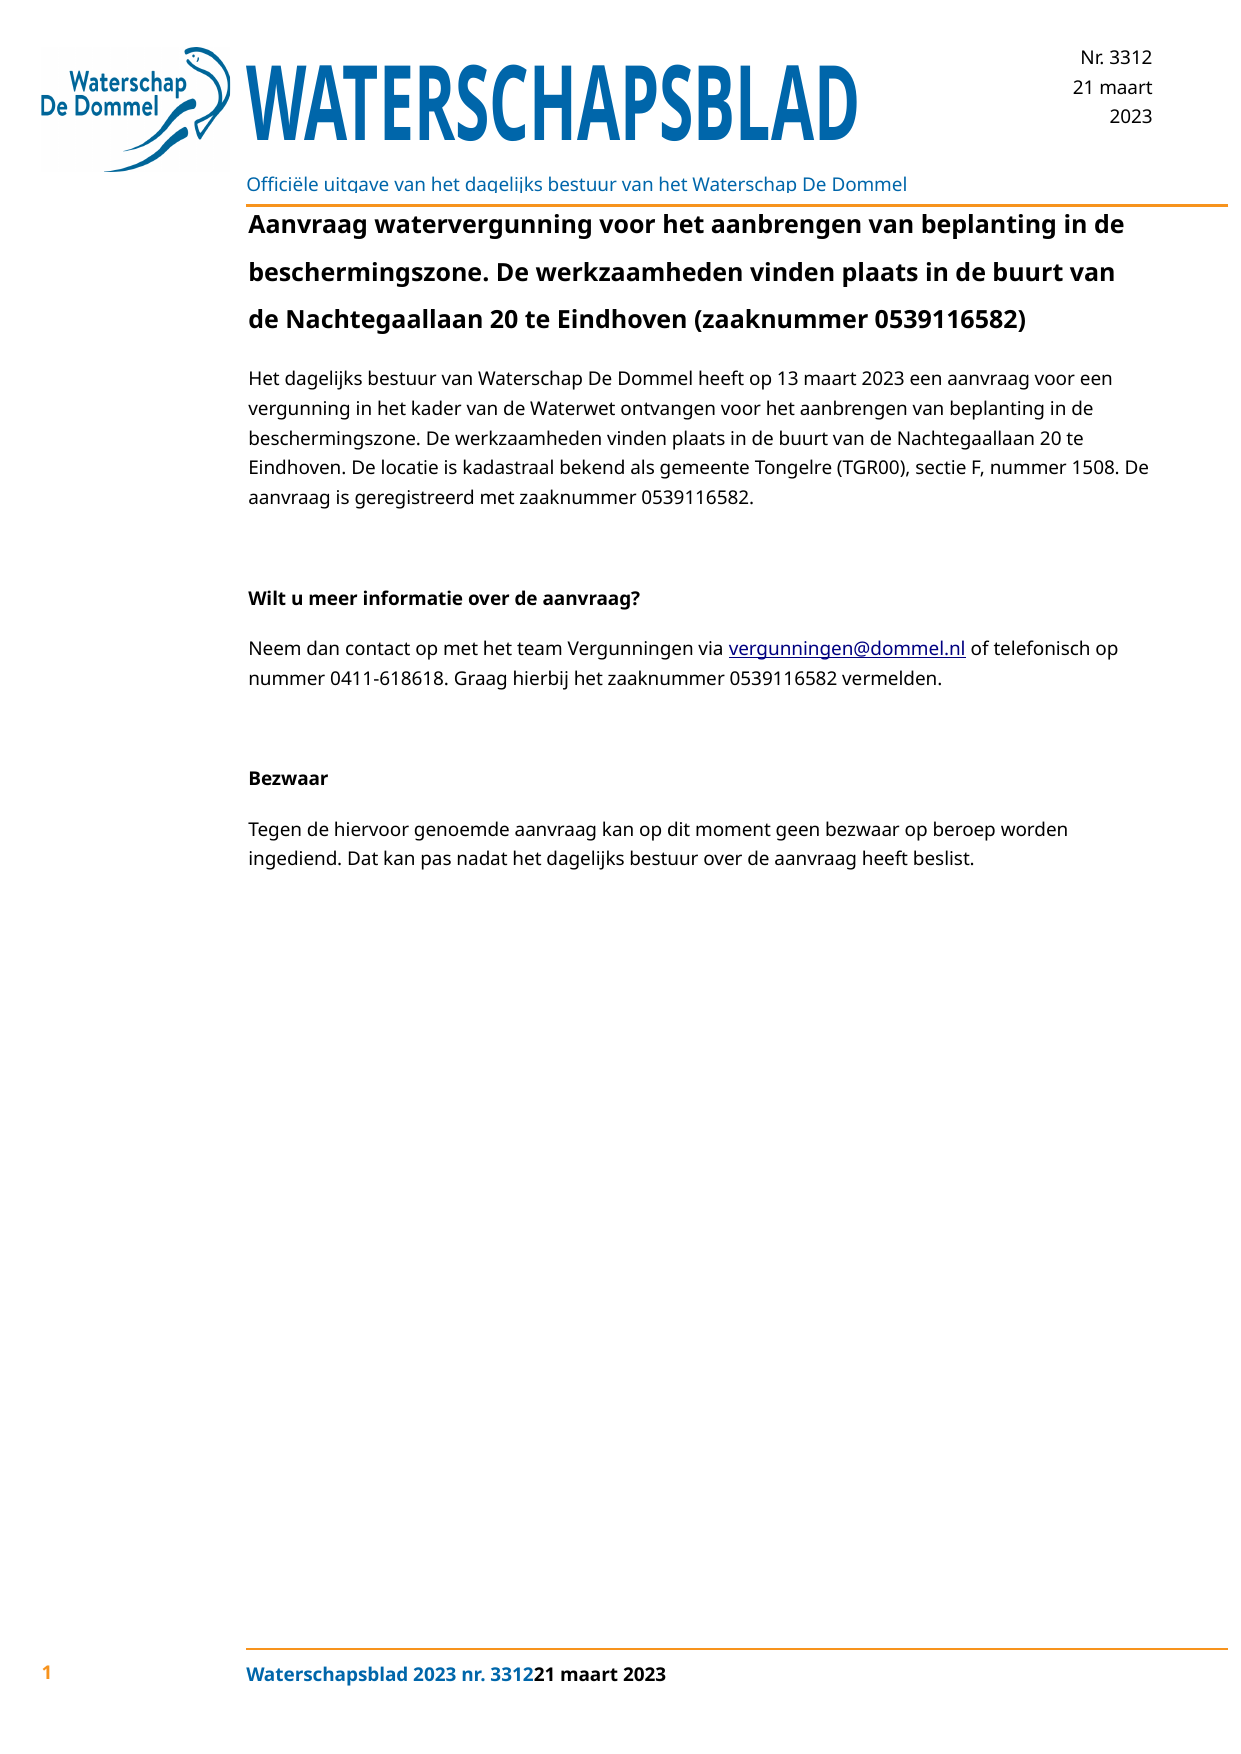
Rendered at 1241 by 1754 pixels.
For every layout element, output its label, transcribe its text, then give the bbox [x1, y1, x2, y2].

picture [45, 99, 51, 111]
text Bezwaar [248, 766, 1152, 791]
text Aanvraag watervergunning voor het aanbrengen van beplanting in de beschermingszone. De werkzaamheden vinden plaats in de buurt van de Nachtegaallaan 20 te Eindhoven (zaaknummer 0539116582) [248, 207, 1152, 336]
text Het dagelijks bestuur van Waterschap De Dommel heeft op 13 maart 2023 een aanvraag voor een vergunning in het kader van de Waterwet ontvangen voor het aanbrengen van beplanting in de beschermingszone. De werkzaamheden vinden plaats in de buurt van de Nachtegaallaan 20 te Eindhoven. De locatie is kadastraal bekend als gemeente Tongelre (TGR00), sectie F, nummer 1508. De aanvraag is geregistreerd met zaaknummer 0539116582. [248, 366, 1152, 509]
picture [198, 118, 210, 131]
picture [41, 47, 231, 172]
text Tegen de hiervoor genoemde aanvraag kan op dit moment geen bezwaar op beroep worden ingediend. Dat kan pas nadat het dagelijks bestuur over de aanvraag heeft beslist. [248, 816, 1152, 871]
picture [204, 47, 231, 76]
text Neem dan contact op met het team Vergunningen via vergunningen@dommel.nl of telefonisch op nummer 0411-618618. Graag hierbij het zaaknummer 0539116582 vermelden. [248, 635, 1152, 690]
text Wilt u meer informatie over de aanvraag? [248, 585, 1152, 610]
